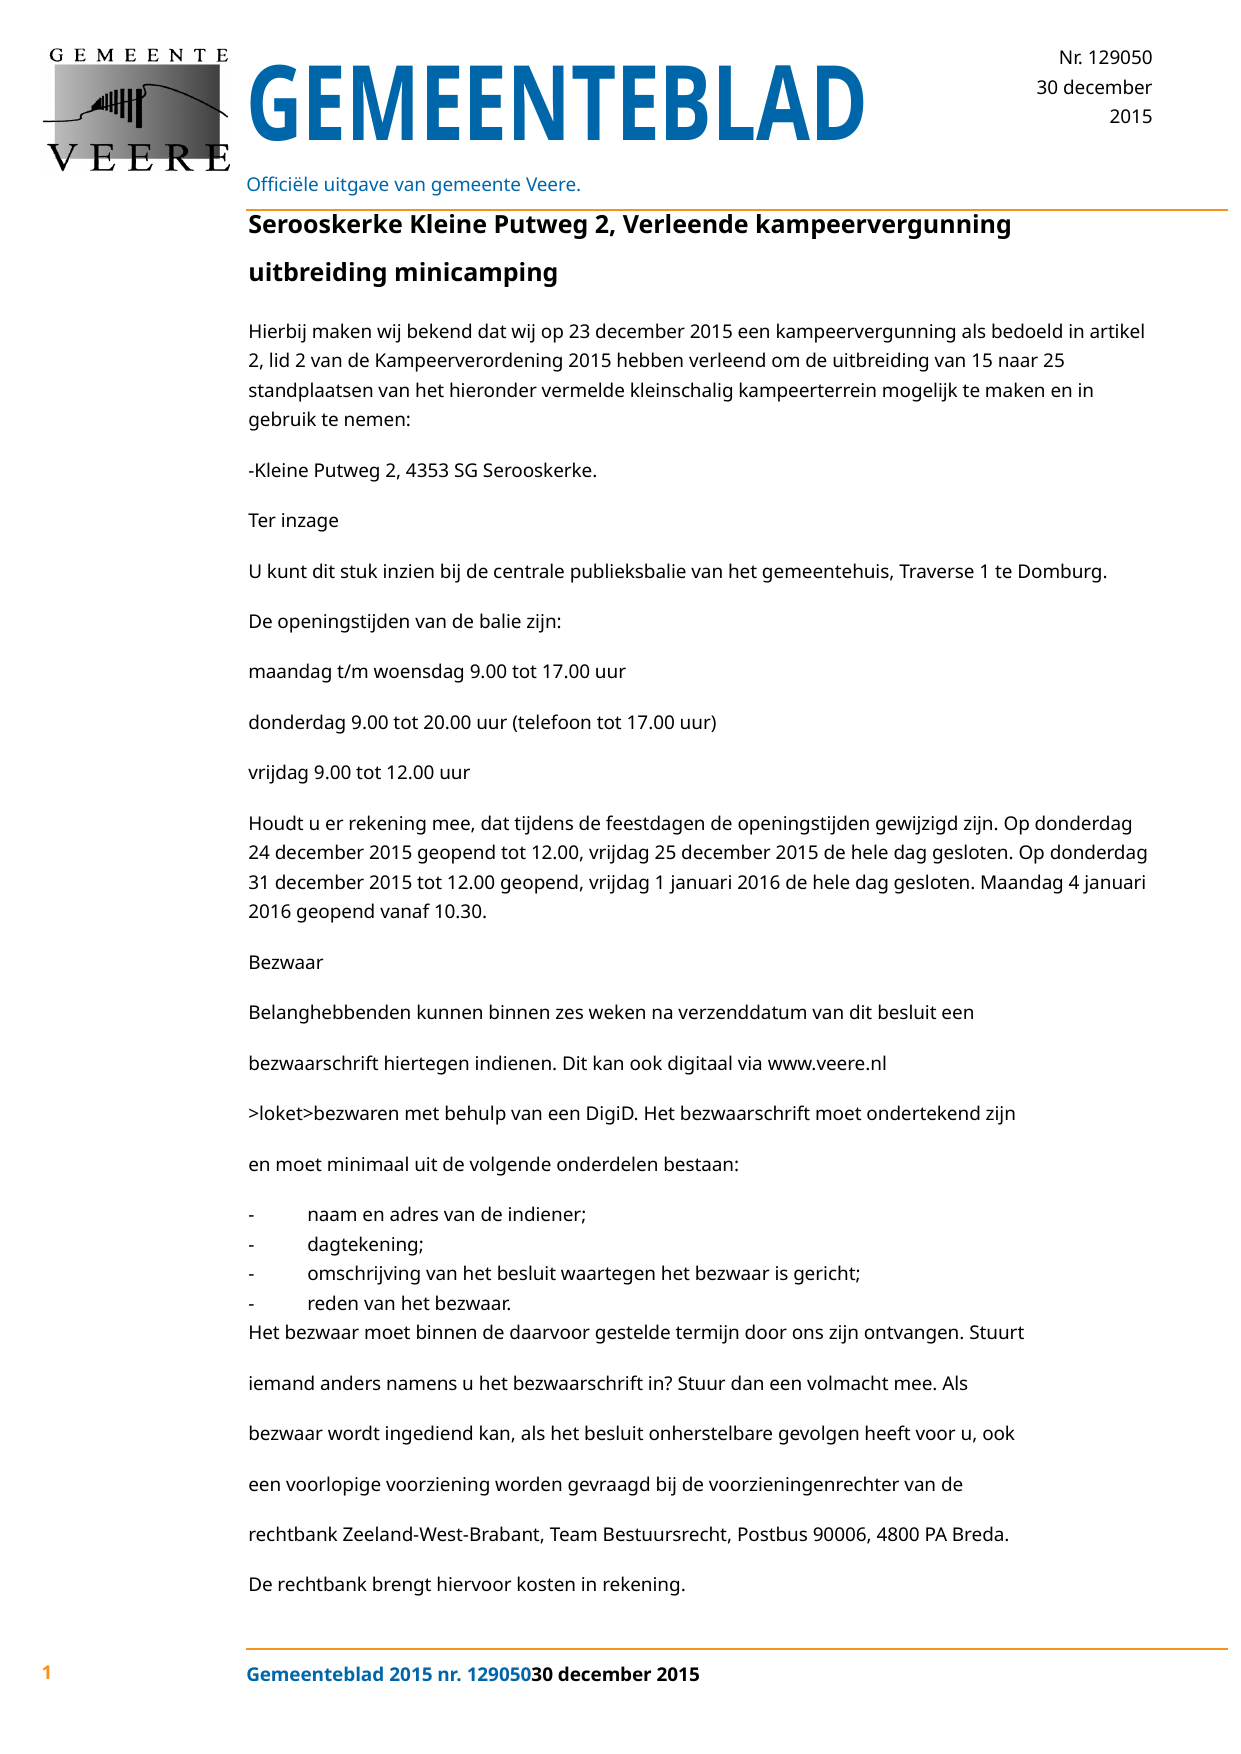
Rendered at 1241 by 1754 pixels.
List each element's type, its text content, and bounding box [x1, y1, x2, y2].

text U kunt dit stuk inzien bij de centrale publieksbalie van het gemeentehuis, Traverse 1 te Domburg. [248, 558, 1152, 584]
text iemand anders namens u het bezwaarschrift in? Stuur dan een volmacht mee. Als [248, 1370, 1152, 1396]
text Ter inzage [248, 507, 1152, 533]
text een voorlopige voorziening worden gevraagd bij de voorzieningenrechter van de [248, 1471, 1152, 1497]
text Belanghebbenden kunnen binnen zes weken na verzenddatum van dit besluit een [248, 999, 1152, 1025]
text bezwaarschrift hiertegen indienen. Dit kan ook digitaal via www.veere.nl [248, 1050, 1152, 1076]
list dagtekening; [248, 1231, 1152, 1257]
text Serooskerke Kleine Putweg 2, Verleende kampeervergunning uitbreiding minicamping [248, 211, 1152, 288]
list naam en adres van de indiener; [248, 1201, 1152, 1227]
text en moet minimaal uit de volgende onderdelen bestaan: [248, 1151, 1152, 1177]
text -Kleine Putweg 2, 4353 SG Serooskerke. [248, 457, 1152, 483]
text donderdag 9.00 tot 20.00 uur (telefoon tot 17.00 uur) [248, 709, 1152, 735]
text bezwaar wordt ingediend kan, als het besluit onherstelbare gevolgen heeft voor u, ook [248, 1420, 1152, 1446]
text Hierbij maken wij bekend dat wij op 23 december 2015 een kampeervergunning als bedoeld in artikel 2, lid 2 van de Kampeerverordening 2015 hebben verleend om de uitbreiding van 15 naar 25 standplaatsen van het hieronder vermelde kleinschalig kampeerterrein mogelijk te maken en in gebruik te nemen: [248, 318, 1152, 432]
text De rechtbank brengt hiervoor kosten in rekening. [248, 1572, 1152, 1597]
text >loket>bezwaren met behulp van een DigiD. Het bezwaarschrift moet ondertekend zijn [248, 1100, 1152, 1126]
list reden van het bezwaar. [248, 1290, 1152, 1316]
text vrijdag 9.00 tot 12.00 uur [248, 759, 1152, 785]
picture [41, 47, 231, 172]
list omschrijving van het besluit waartegen het bezwaar is gericht; [248, 1260, 1152, 1286]
text De openingstijden van de balie zijn: [248, 608, 1152, 634]
text Het bezwaar moet binnen de daarvoor gestelde termijn door ons zijn ontvangen. Stuurt [248, 1319, 1152, 1345]
text Houdt u er rekening mee, dat tijdens de feestdagen de openingstijden gewijzigd zijn. Op donderdag 24 december 2015 geopend tot 12.00, vrijdag 25 december 2015 de hele dag gesloten. Op donderdag 31 december 2015 tot 12.00 geopend, vrijdag 1 januari 2016 de hele dag gesloten. Maandag 4 januari 2016 geopend vanaf 10.30. [248, 810, 1152, 924]
text maandag t/m woensdag 9.00 tot 17.00 uur [248, 659, 1152, 684]
text Bezwaar [248, 949, 1152, 975]
text rechtbank Zeeland-West-Brabant, Team Bestuursrecht, Postbus 90006, 4800 PA Breda. [248, 1521, 1152, 1547]
